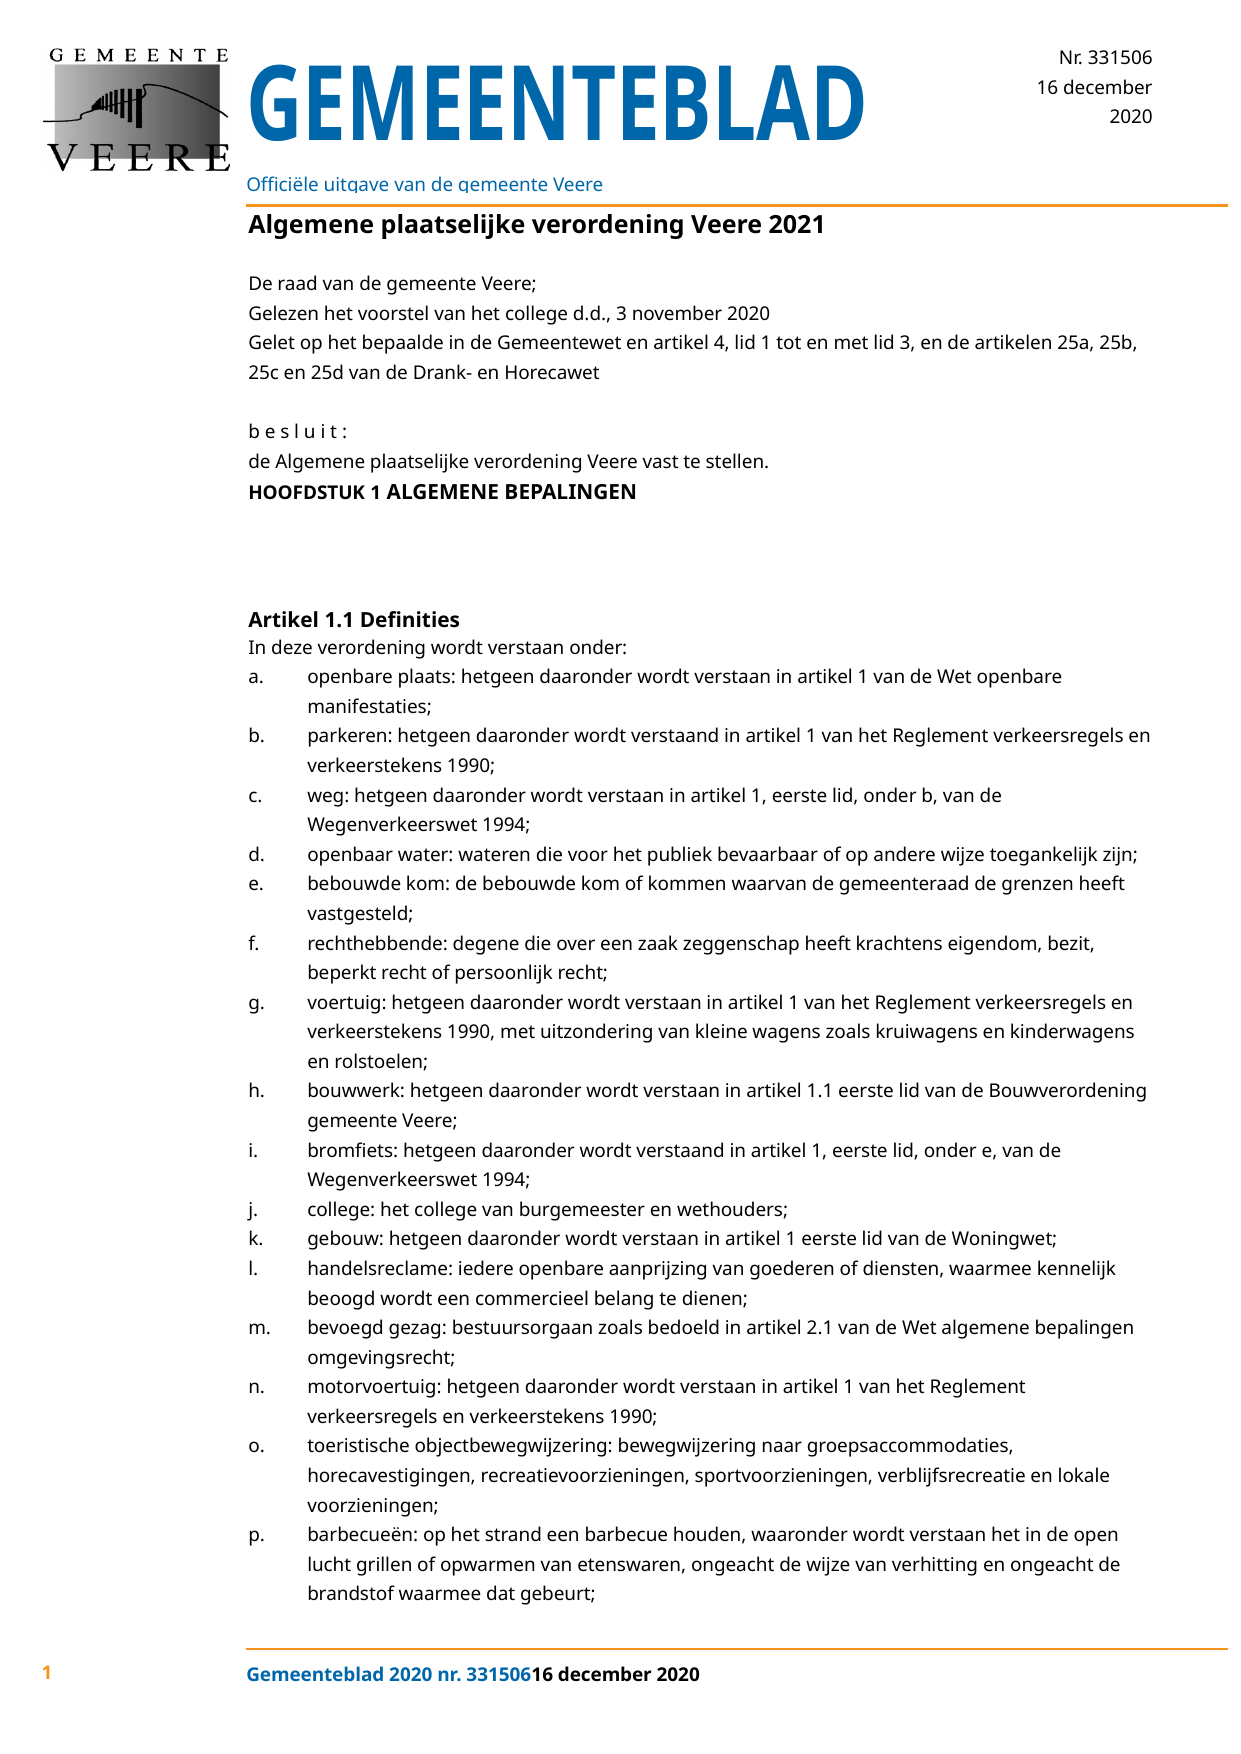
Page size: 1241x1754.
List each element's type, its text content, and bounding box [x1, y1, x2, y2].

list barbecueën: op het strand een barbecue houden, waaronder wordt verstaan het in de open lucht grillen of opwarmen van etenswaren, ongeacht de wijze van verhitting en ongeacht de brandstof waarmee dat gebeurt; [248, 1521, 1152, 1606]
list rechthebbende: degene die over een zaak zeggenschap heeft krachtens eigendom, bezit, beperkt recht of persoonlijk recht; [248, 930, 1152, 985]
list bouwwerk: hetgeen daaronder wordt verstaan in artikel 1.1 eerste lid van de Bouwverordening gemeente Veere; [248, 1078, 1152, 1133]
list openbare plaats: hetgeen daaronder wordt verstaan in artikel 1 van de Wet openbare manifestaties; [248, 663, 1152, 719]
text Gelet op het bepaalde in de Gemeentewet en artikel 4, lid 1 tot en met lid 3, en de artikelen 25a, 25b, 25c en 25d van de Drank- en Horecawet [248, 329, 1152, 385]
list bebouwde kom: de bebouwde kom of kommen waarvan de gemeenteraad de grenzen heeft vastgesteld; [248, 871, 1152, 926]
text Algemene plaatselijke verordening Veere 2021 [248, 207, 1152, 241]
list gebouw: hetgeen daaronder wordt verstaan in artikel 1 eerste lid van de Woningwet; [248, 1226, 1152, 1251]
text De raad van de gemeente Veere; [248, 270, 1152, 296]
list motorvoertuig: hetgeen daaronder wordt verstaan in artikel 1 van het Reglement verkeersregels en verkeerstekens 1990; [248, 1373, 1152, 1429]
text b e s l u i t : [248, 418, 1152, 444]
list weg: hetgeen daaronder wordt verstaan in artikel 1, eerste lid, onder b, van de Wegenverkeerswet 1994; [248, 782, 1152, 837]
text In deze verordening wordt verstaan onder: [248, 634, 1152, 660]
list openbaar water: wateren die voor het publiek bevaarbaar of op andere wijze toegankelijk zijn; [248, 841, 1152, 867]
text HOOFDSTUK 1 ALGEMENE BEPALINGEN [248, 477, 1152, 506]
text de Algemene plaatselijke verordening Veere vast te stellen. [248, 448, 1152, 473]
text Gelezen het voorstel van het college d.d., 3 november 2020 [248, 300, 1152, 326]
list parkeren: hetgeen daaronder wordt verstaand in artikel 1 van het Reglement verkeersregels en verkeerstekens 1990; [248, 723, 1152, 778]
list bromfiets: hetgeen daaronder wordt verstaand in artikel 1, eerste lid, onder e, van de Wegenverkeerswet 1994; [248, 1137, 1152, 1192]
list voertuig: hetgeen daaronder wordt verstaan in artikel 1 van het Reglement verkeersregels en verkeerstekens 1990, met uitzondering van kleine wagens zoals kruiwagens en kinderwagens en rolstoelen; [248, 989, 1152, 1074]
text Artikel 1.1 Definities [248, 606, 1152, 634]
list handelsreclame: iedere openbare aanprijzing van goederen of diensten, waarmee kennelijk beoogd wordt een commercieel belang te dienen; [248, 1255, 1152, 1311]
list toeristische objectbewegwijzering: bewegwijzering naar groepsaccommodaties, horecavestigingen, recreatievoorzieningen, sportvoorzieningen, verblijfsrecreatie en lokale voorzieningen; [248, 1433, 1152, 1518]
list bevoegd gezag: bestuursorgaan zoals bedoeld in artikel 2.1 van de Wet algemene bepalingen omgevingsrecht; [248, 1314, 1152, 1370]
list college: het college van burgemeester en wethouders; [248, 1196, 1152, 1222]
picture [41, 47, 231, 172]
